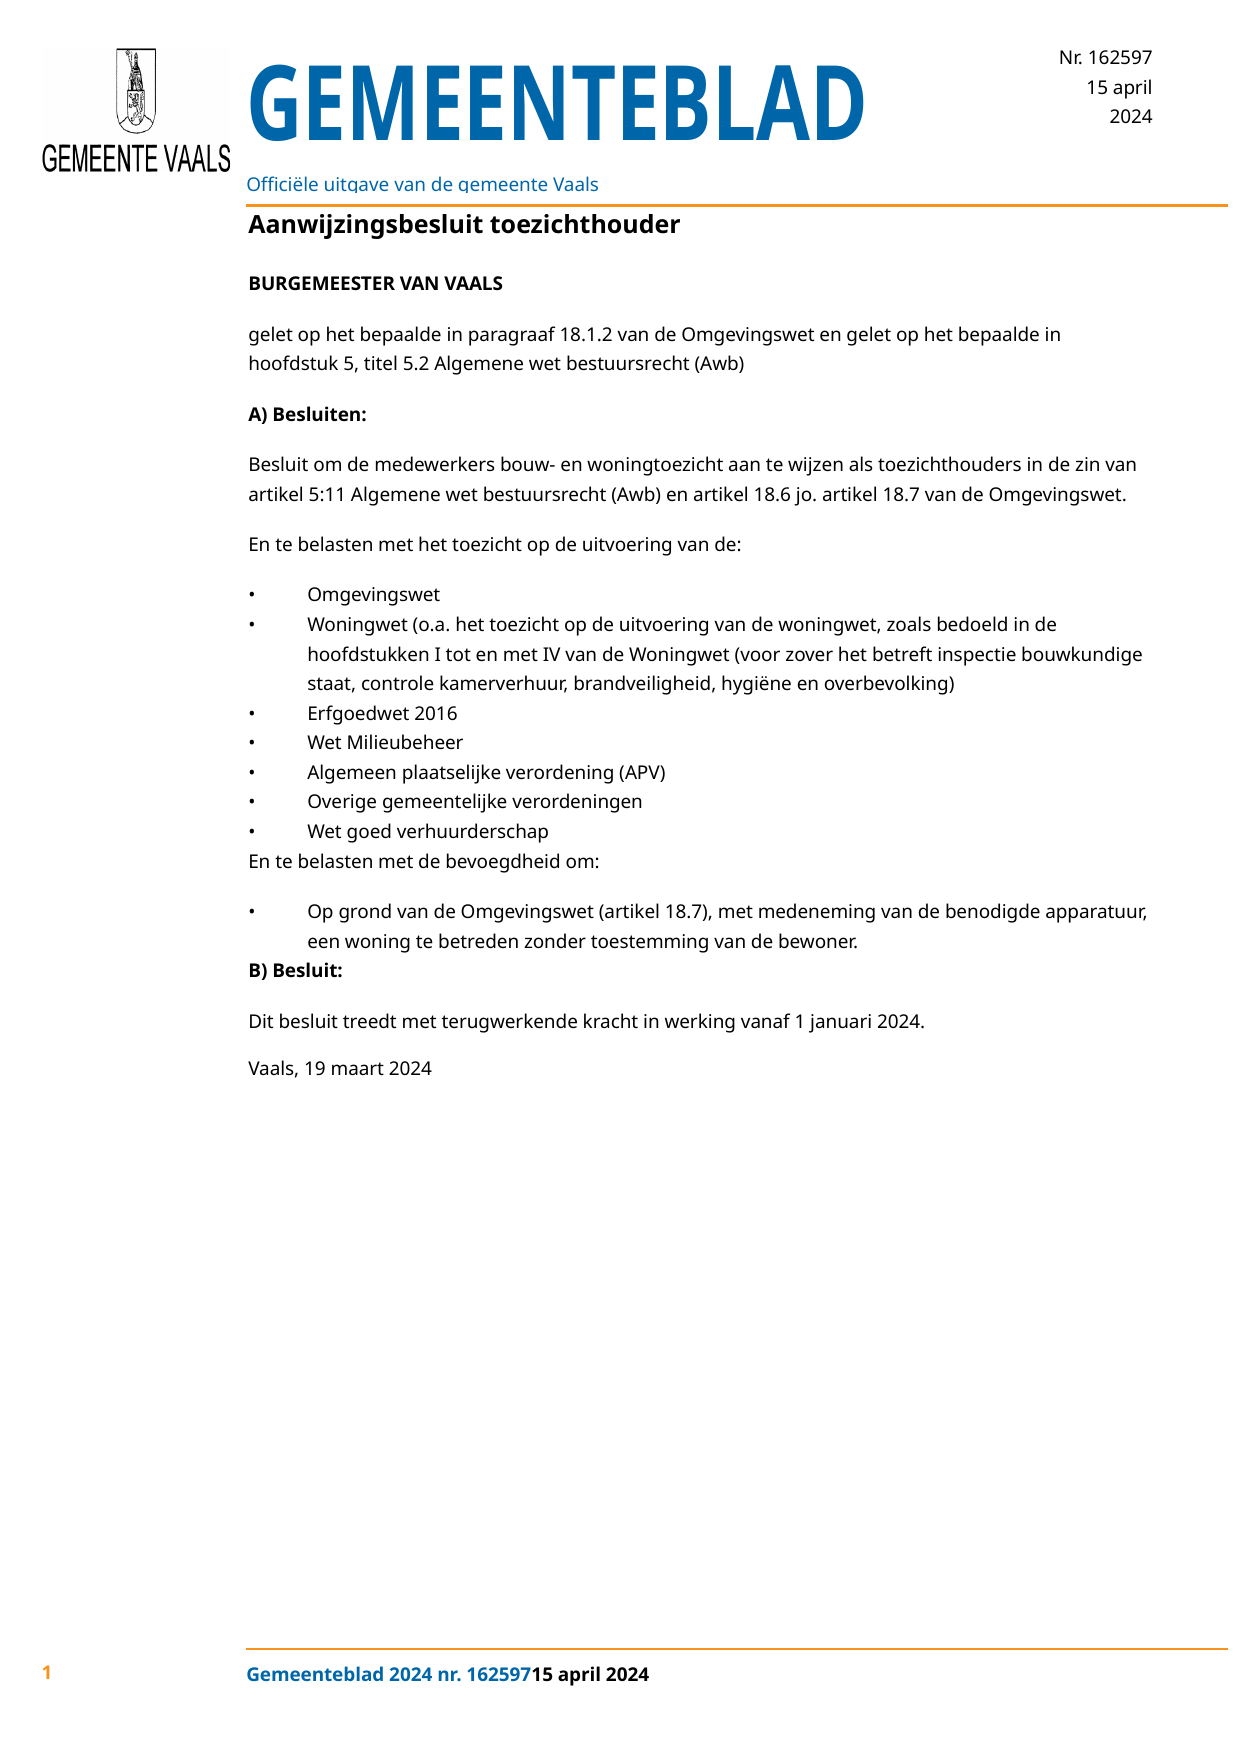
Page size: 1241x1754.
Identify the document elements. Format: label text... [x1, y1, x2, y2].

list Woningwet (o.a. het toezicht op de uitvoering van de woningwet, zoals bedoeld in de hoofdstukken I tot en met IV van de Woningwet (voor zover het betreft inspectie bouwkundige staat, controle kamerverhuur, brandveiligheid, hygiëne en overbevolking) [248, 611, 1152, 696]
text Dit besluit treedt met terugwerkende kracht in werking vanaf 1 januari 2024. [248, 1008, 1152, 1033]
list Overige gemeentelijke verordeningen [248, 789, 1152, 814]
text Aanwijzingsbesluit toezichthouder [248, 207, 1152, 241]
text En te belasten met de bevoegdheid om: [248, 848, 1152, 873]
list Omgevingswet [248, 582, 1152, 607]
list Wet goed verhuurderschap [248, 818, 1152, 844]
picture [41, 47, 231, 172]
list Wet Milieubeheer [248, 729, 1152, 755]
text En te belasten met het toezicht op de uitvoering van de: [248, 531, 1152, 557]
text A) Besluiten: [248, 401, 1152, 426]
text BURGEMEESTER VAN VAALS [248, 270, 1152, 296]
list Algemeen plaatselijke verordening (APV) [248, 759, 1152, 785]
text Besluit om de medewerkers bouw- en woningtoezicht aan te wijzen als toezichthouders in de zin van artikel 5:11 Algemene wet bestuursrecht (Awb) en artikel 18.6 jo. artikel 18.7 van de Omgevingswet. [248, 451, 1152, 506]
list Op grond van de Omgevingswet (artikel 18.7), met medeneming van de benodigde apparatuur, een woning te betreden zonder toestemming van de bewoner. [248, 898, 1152, 953]
list Erfgoedwet 2016 [248, 700, 1152, 726]
text gelet op het bepaalde in paragraaf 18.1.2 van de Omgevingswet en gelet op het bepaalde in hoofdstuk 5, titel 5.2 Algemene wet bestuursrecht (Awb) [248, 321, 1152, 376]
text Vaals, 19 maart 2024 [248, 1056, 1152, 1081]
text B) Besluit: [248, 957, 1152, 983]
